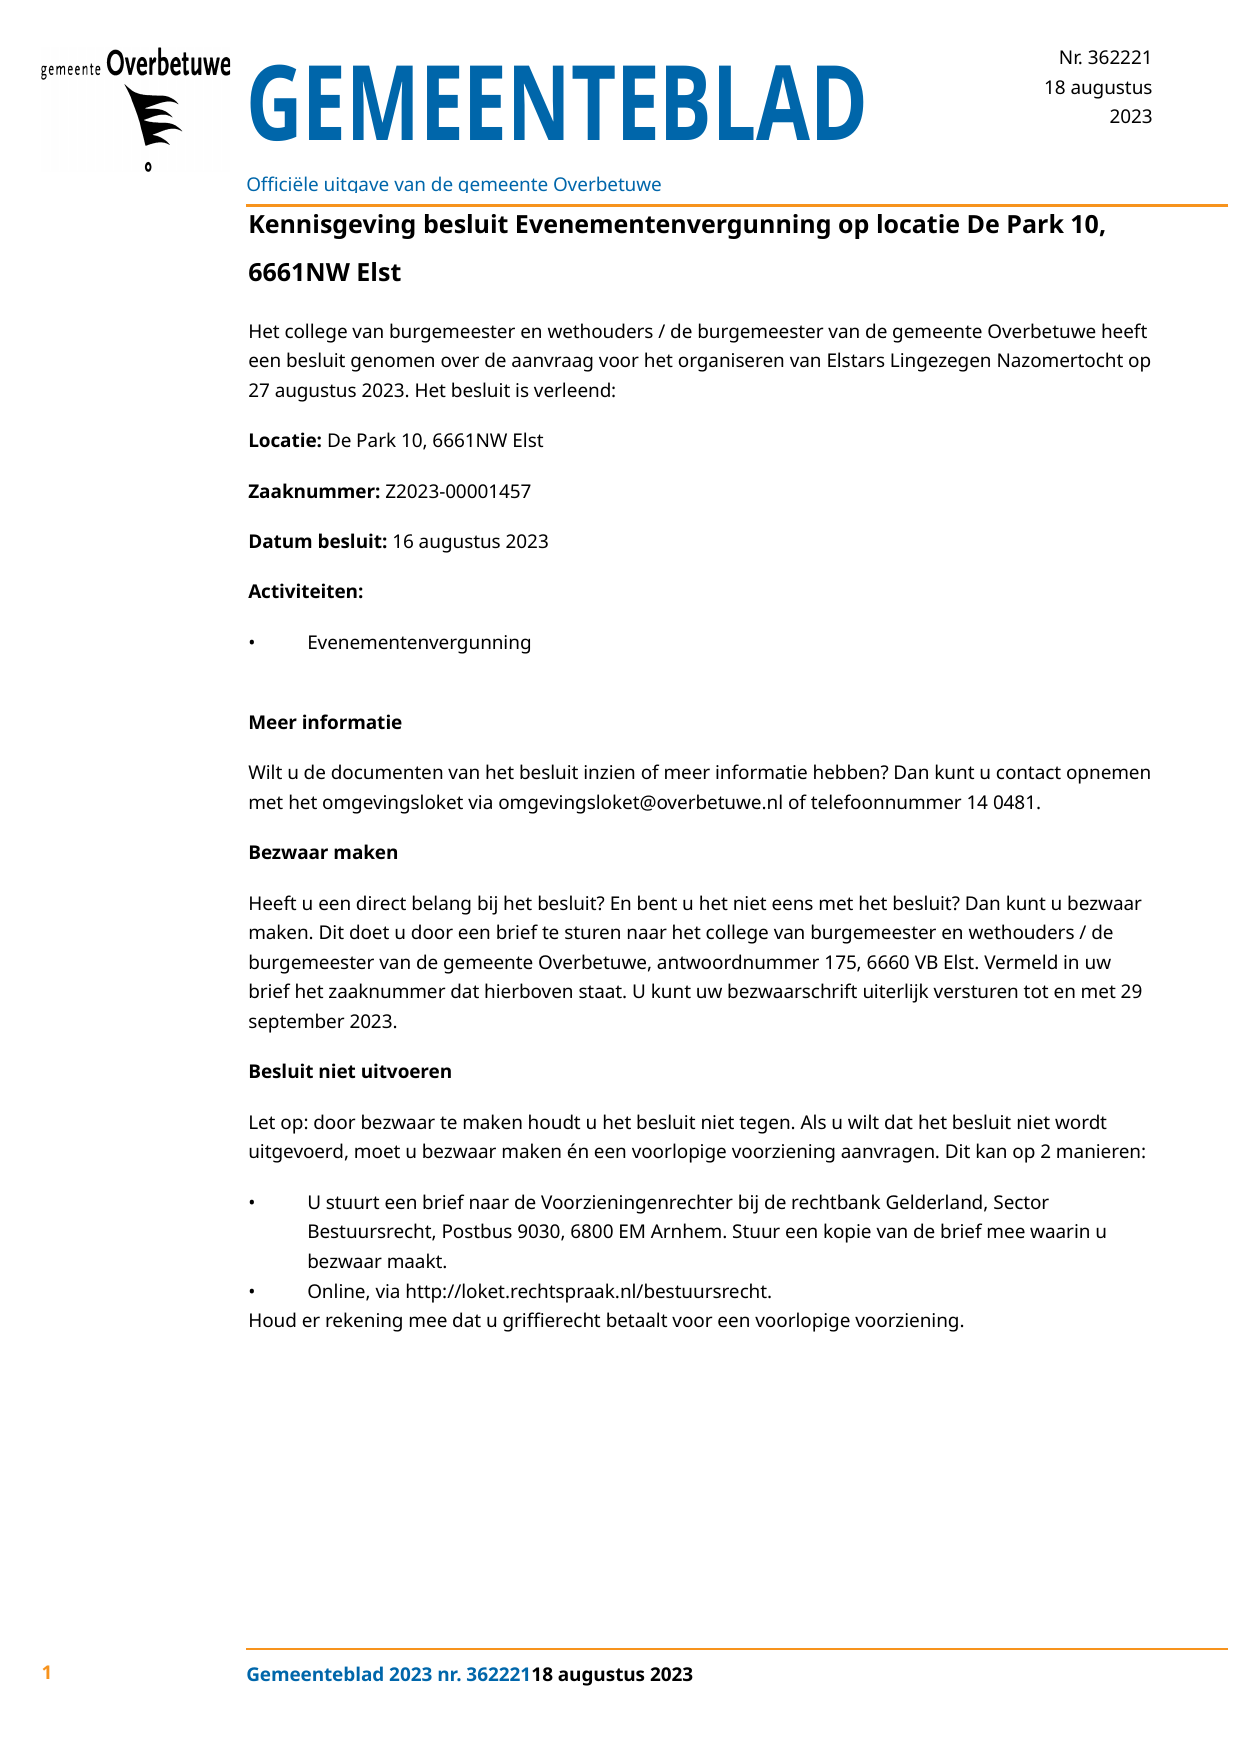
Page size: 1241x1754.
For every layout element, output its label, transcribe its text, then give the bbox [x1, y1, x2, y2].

text Meer informatie [248, 709, 1152, 735]
text Zaaknummer: Z2023-00001457 [248, 478, 1152, 504]
text Besluit niet uitvoeren [248, 1059, 1152, 1084]
text Locatie: De Park 10, 6661NW Elst [248, 427, 1152, 453]
text Activiteiten: [248, 579, 1152, 604]
text Heeft u een direct belang bij het besluit? En bent u het niet eens met het besluit? Dan kunt u bezwaar maken. Dit doet u door een brief te sturen naar het college van burgemeester en wethouders / de burgemeester van de gemeente Overbetuwe, antwoordnummer 175, 6660 VB Elst. Vermeld in uw brief het zaaknummer dat hierboven staat. U kunt uw bezwaarschrift uiterlijk versturen tot en met 29 september 2023. [248, 890, 1152, 1034]
list Online, via http://loket.rechtspraak.nl/bestuursrecht. [248, 1278, 1152, 1304]
text Het college van burgemeester en wethouders / de burgemeester van de gemeente Overbetuwe heeft een besluit genomen over de aanvraag voor het organiseren van Elstars Lingezegen Nazomertocht op 27 augustus 2023. Het besluit is verleend: [248, 318, 1152, 403]
text Wilt u de documenten van het besluit inzien of meer informatie hebben? Dan kunt u contact opnemen met het omgevingsloket via omgevingsloket@overbetuwe.nl of telefoonnummer 14 0481. [248, 759, 1152, 815]
text Kennisgeving besluit Evenementenvergunning op locatie De Park 10, 6661NW Elst [248, 207, 1152, 288]
text Datum besluit: 16 augustus 2023 [248, 528, 1152, 554]
list Evenementenvergunning [248, 629, 1152, 655]
list U stuurt een brief naar de Voorzieningenrechter bij de rechtbank Gelderland, Sector Bestuursrecht, Postbus 9030, 6800 EM Arnhem. Stuur een kopie van de brief mee waarin u bezwaar maakt. [248, 1189, 1152, 1274]
text Bezwaar maken [248, 839, 1152, 865]
text Houd er rekening mee dat u griffierecht betaalt voor een voorlopige voorziening. [248, 1307, 1152, 1333]
text Let op: door bezwaar te maken houdt u het besluit niet tegen. Als u wilt dat het besluit niet wordt uitgevoerd, moet u bezwaar maken én een voorlopige voorziening aanvragen. Dit kan op 2 manieren: [248, 1109, 1152, 1164]
picture [41, 47, 231, 172]
